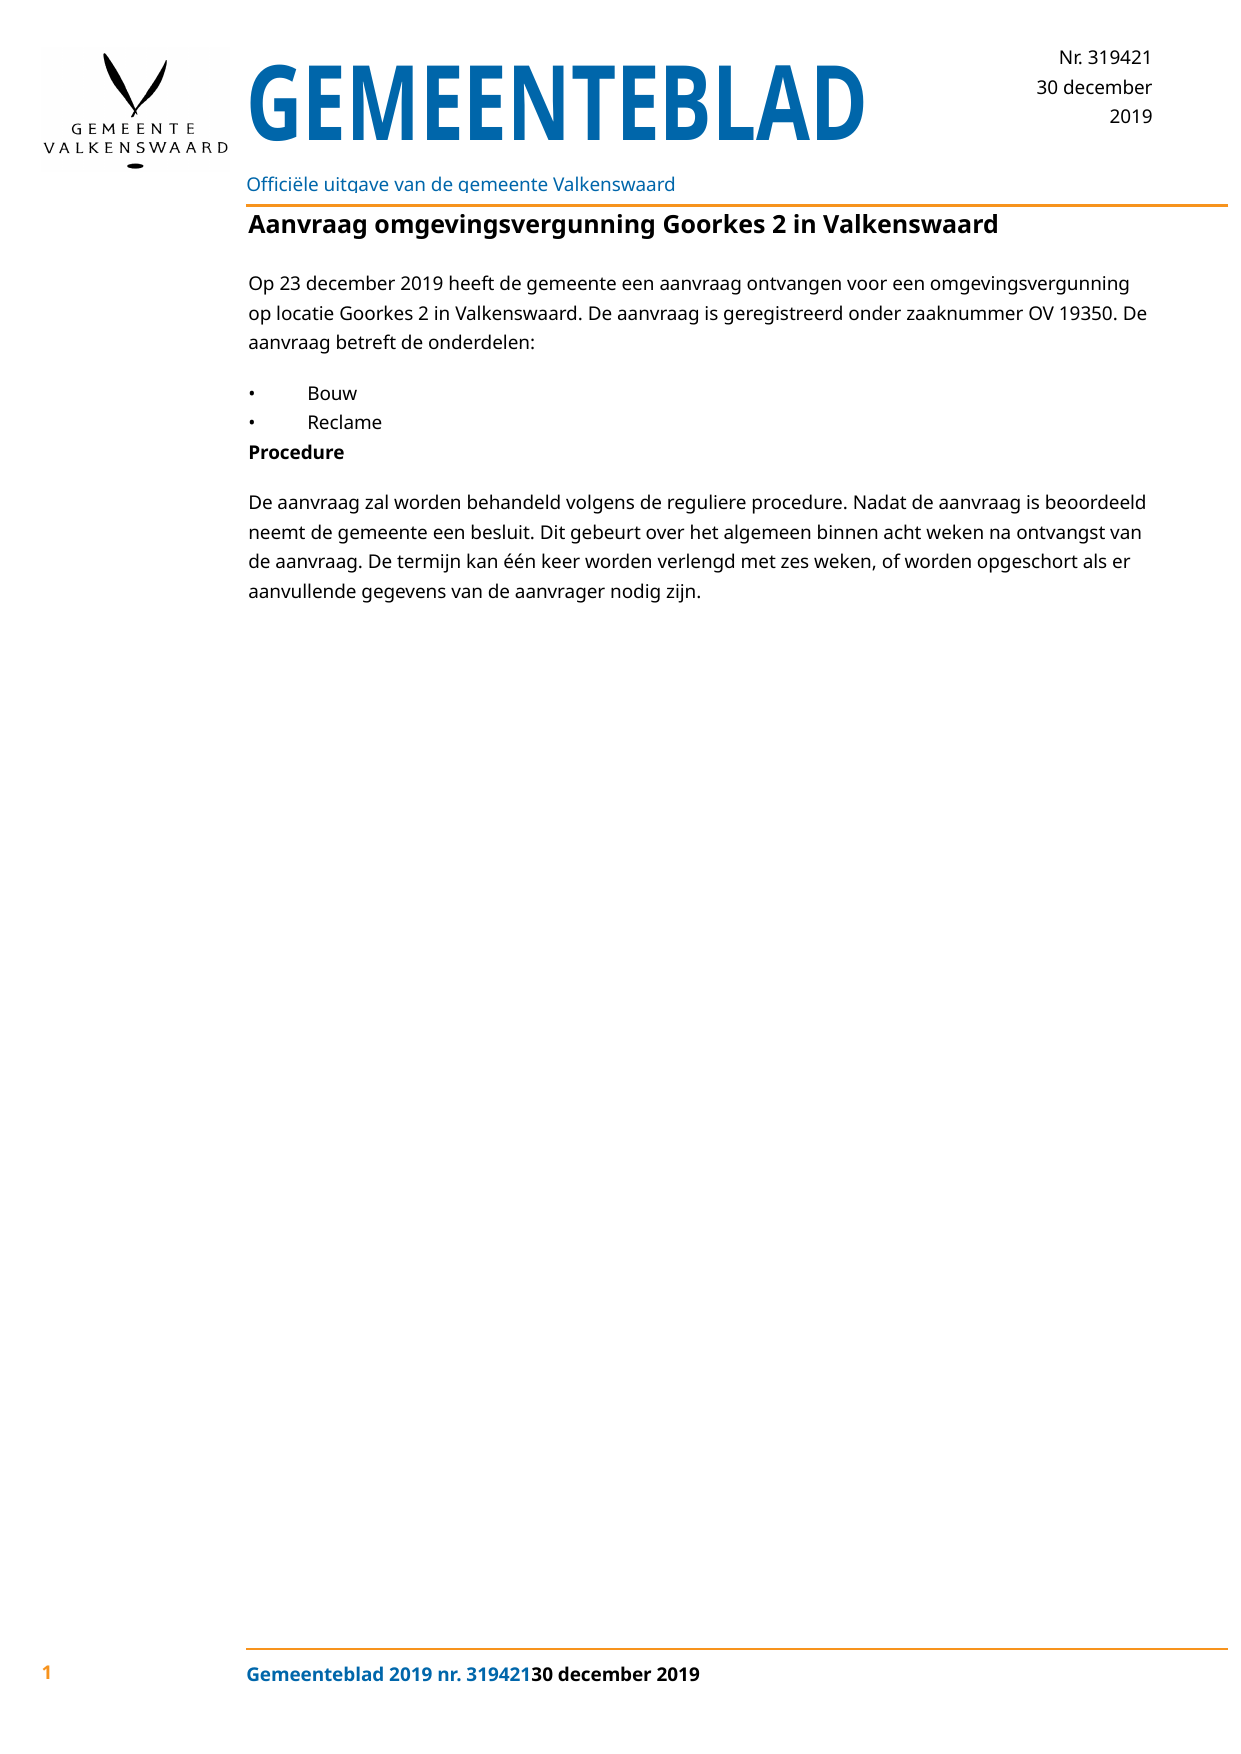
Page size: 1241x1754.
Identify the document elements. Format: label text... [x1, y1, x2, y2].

text De aanvraag zal worden behandeld volgens de reguliere procedure. Nadat de aanvraag is beoordeeld neemt de gemeente een besluit. Dit gebeurt over het algemeen binnen acht weken na ontvangst van de aanvraag. De termijn kan één keer worden verlengd met zes weken, of worden opgeschort als er aanvullende gegevens van de aanvrager nodig zijn. [248, 489, 1152, 604]
text Procedure [248, 439, 1152, 465]
list Bouw [248, 380, 1152, 406]
text Aanvraag omgevingsvergunning Goorkes 2 in Valkenswaard [248, 207, 1152, 241]
text Op 23 december 2019 heeft de gemeente een aanvraag ontvangen voor een omgevingsvergunning op locatie Goorkes 2 in Valkenswaard. De aanvraag is geregistreerd onder zaaknummer OV 19350. De aanvraag betreft de onderdelen: [248, 270, 1152, 355]
picture [41, 47, 231, 172]
list Reclame [248, 409, 1152, 435]
